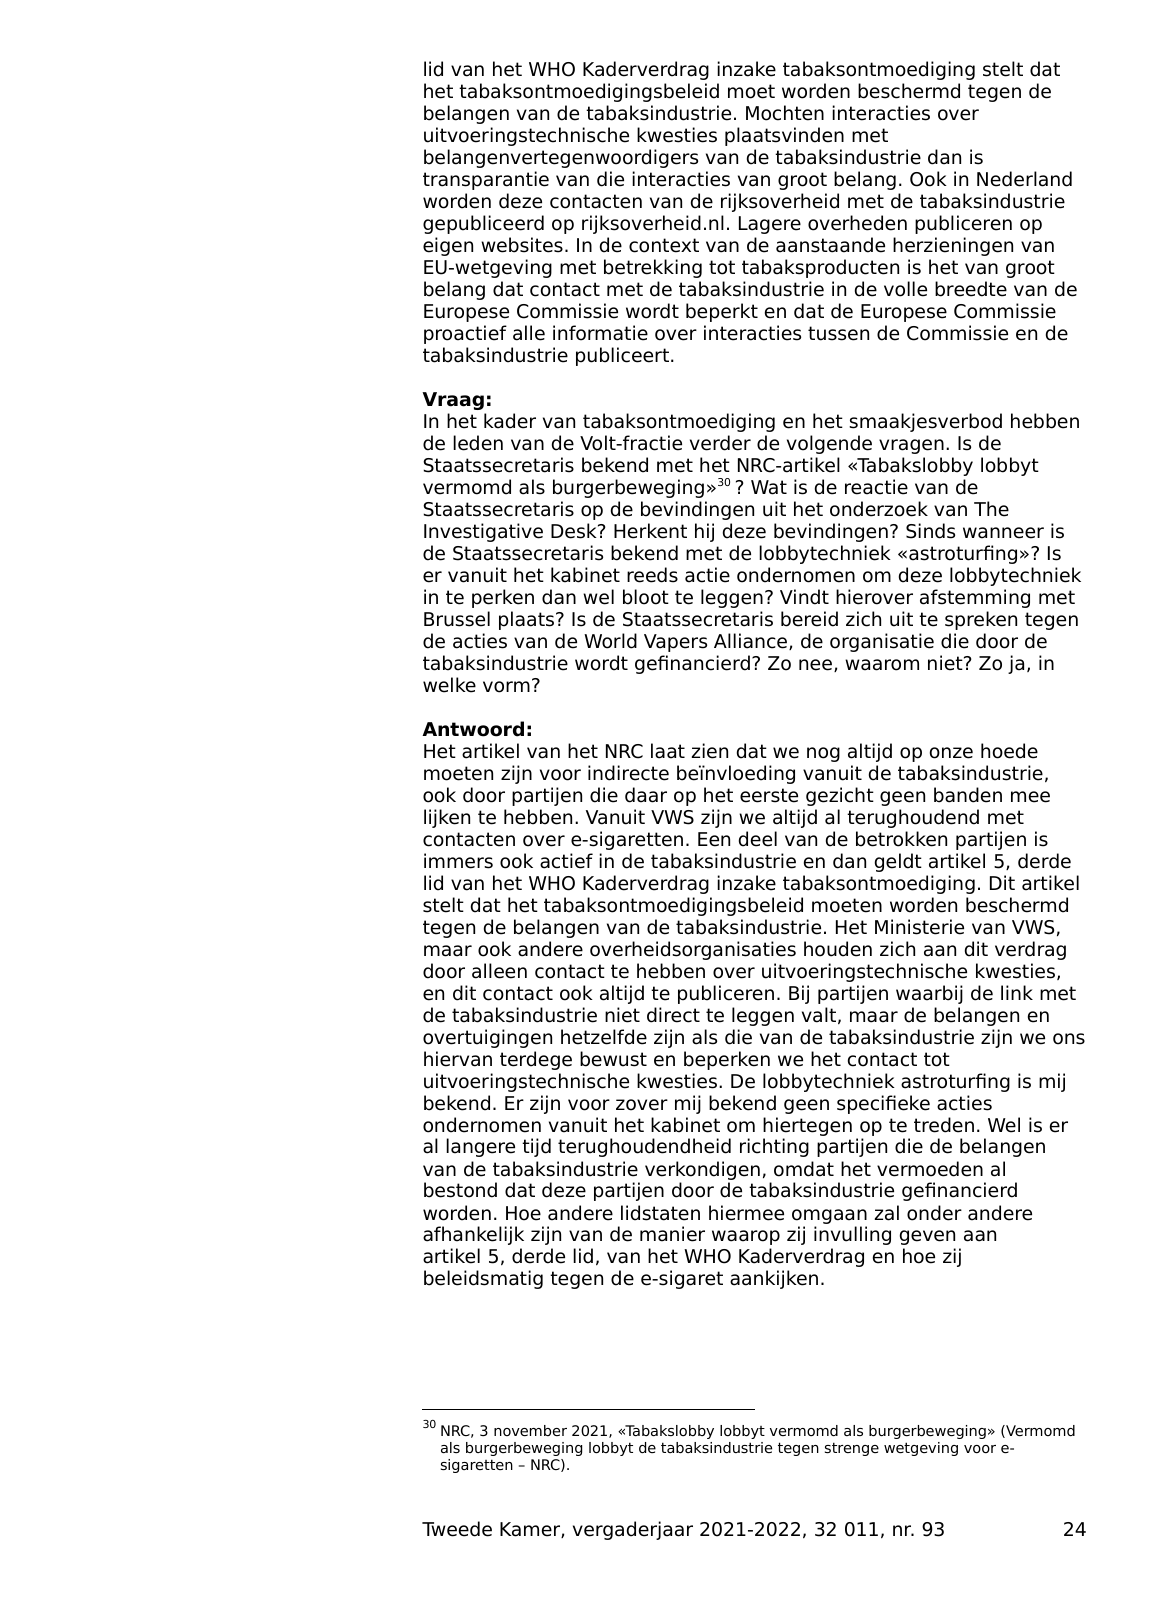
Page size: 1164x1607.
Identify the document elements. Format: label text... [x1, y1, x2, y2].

text Het artikel van het NRC laat zien dat we nog altijd op onze hoede moeten zijn voor indirecte beïnvloeding vanuit de tabaksindustrie, ook door partijen die daar op het eerste gezicht geen banden mee lijken te hebben. Vanuit VWS zijn we altijd al terughoudend met contacten over e-sigaretten. Een deel van de betrokken partijen is immers ook actief in de tabaksindustrie en dan geldt artikel 5, derde lid van het WHO Kaderverdrag inzake tabaksontmoediging. Dit artikel stelt dat het tabaksontmoedigingsbeleid moeten worden beschermd tegen de belangen van de tabaksindustrie. Het Ministerie van VWS, maar ook andere overheidsorganisaties houden zich aan dit verdrag door alleen contact te hebben over uitvoeringstechnische kwesties, en dit contact ook altijd te publiceren. Bij partijen waarbij de link met de tabaksindustrie niet direct te leggen valt, maar de belangen en overtuigingen hetzelfde zijn als die van de tabaksindustrie zijn we ons hiervan terdege bewust en beperken we het contact tot uitvoeringstechnische kwesties. De lobbytechniek astroturfing is mij bekend. Er zijn voor zover mij bekend geen specifieke acties ondernomen vanuit het kabinet om hiertegen op te treden. Wel is er al langere tijd terughoudendheid richting partijen die de belangen van de tabaksindustrie verkondigen, omdat het vermoeden al bestond dat deze partijen door de tabaksindustrie gefinancierd worden. Hoe andere lidstaten hiermee omgaan zal onder andere afhankelijk zijn van de manier waarop zij invulling geven aan artikel 5, derde lid, van het WHO Kaderverdrag en hoe zij beleidsmatig tegen de e-sigaret aankijken. [422, 741, 1087, 1290]
text In het kader van tabaksontmoediging en het smaakjesverbod hebben de leden van de Volt-fractie verder de volgende vragen. Is de Staatssecretaris bekend met het NRC-artikel «Tabakslobby lobbyt vermomd als burgerbeweging»? Wat is de reactie van de Staatssecretaris op de bevindingen uit het onderzoek van The Investigative Desk? Herkent hij deze bevindingen? Sinds wanneer is de Staatssecretaris bekend met de lobbytechniek «astroturfing»? Is er vanuit het kabinet reeds actie ondernomen om deze lobbytechniek in te perken dan wel bloot te leggen? Vindt hierover afstemming met Brussel plaats? Is de Staatssecretaris bereid zich uit te spreken tegen de acties van de World Vapers Alliance, de organisatie die door de tabaksindustrie wordt gefinancierd? Zo nee, waarom niet? Zo ja, in welke vorm? [422, 411, 1087, 697]
text lid van het WHO Kaderverdrag inzake tabaksontmoediging stelt dat het tabaksontmoedigingsbeleid moet worden beschermd tegen de belangen van de tabaksindustrie. Mochten interacties over uitvoeringstechnische kwesties plaatsvinden met belangenvertegenwoordigers van de tabaksindustrie dan is transparantie van die interacties van groot belang. Ook in Nederland worden deze contacten van de rijksoverheid met de tabaksindustrie gepubliceerd op rijksoverheid.nl. Lagere overheden publiceren op eigen websites. In de context van de aanstaande herzieningen van EU-wetgeving met betrekking tot tabaksproducten is het van groot belang dat contact met de tabaksindustrie in de volle breedte van de Europese Commissie wordt beperkt en dat de Europese Commissie proactief alle informatie over interacties tussen de Commissie en de tabaksindustrie publiceert. [422, 59, 1087, 367]
subtitle Vraag: [422, 389, 1087, 411]
text NRC, 3 november 2021, «Tabakslobby lobbyt vermomd als burgerbeweging» (Vermomd als burgerbeweging lobbyt de tabaksindustrie tegen strenge wetgeving voor e-sigaretten – NRC). [422, 1418, 1087, 1474]
subtitle Antwoord: [422, 719, 1087, 741]
